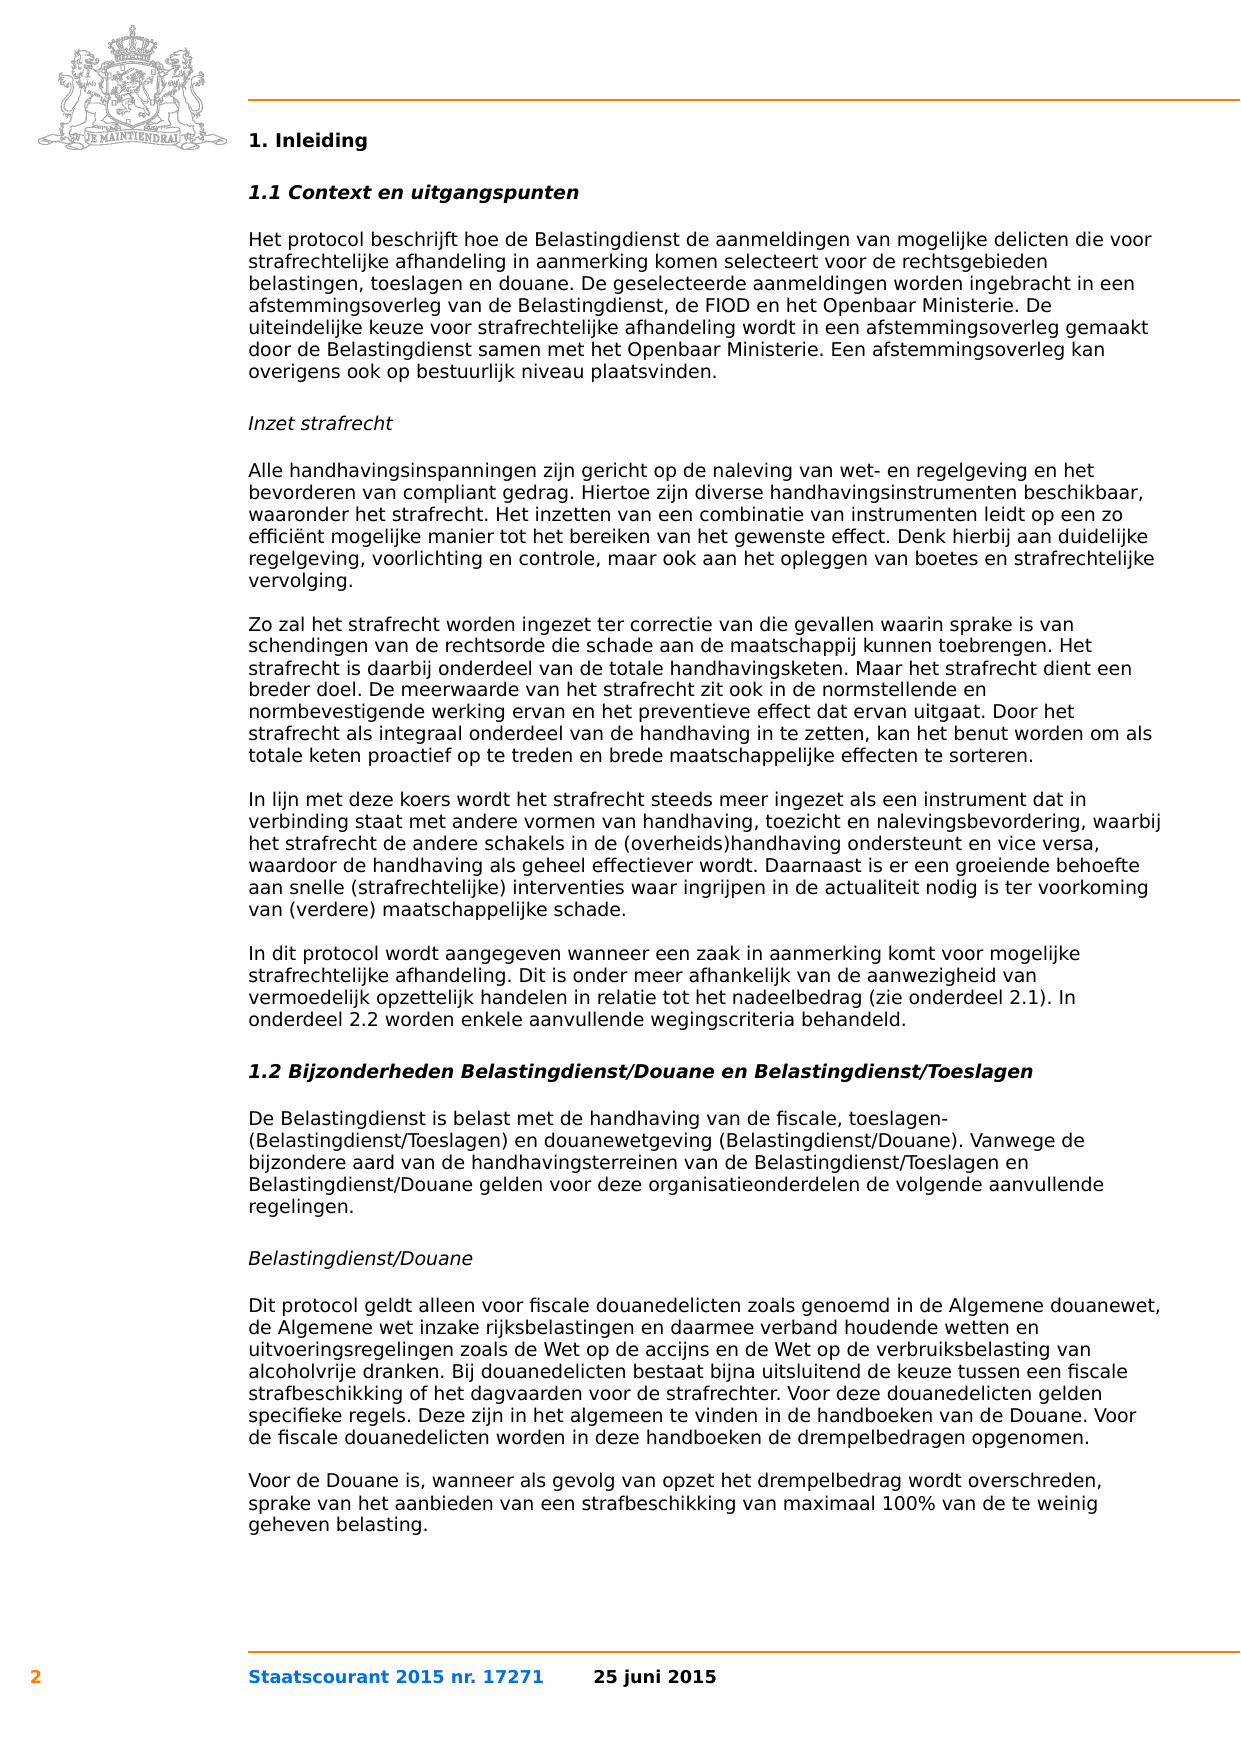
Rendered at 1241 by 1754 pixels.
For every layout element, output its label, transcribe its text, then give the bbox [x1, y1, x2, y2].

subtitle 1. Inleiding [248, 130, 1163, 152]
subtitle Inzet strafrecht [248, 413, 1163, 435]
subtitle Belastingdienst/Douane [248, 1248, 1163, 1270]
subtitle 1.1 Context en uitgangspunten [248, 182, 1163, 204]
picture [38, 25, 227, 150]
text Alle handhavingsinspanningen zijn gericht op de naleving van wet- en regelgeving en het bevorderen van compliant gedrag. Hiertoe zijn diverse handhavingsinstrumenten beschikbaar, waaronder het strafrecht. Het inzetten van een combinatie van instrumenten leidt op een zo efficiënt mogelijke manier tot het bereiken van het gewenste effect. Denk hierbij aan duidelijke regelgeving, voorlichting en controle, maar ook aan het opleggen van boetes en strafrechtelijke vervolging. [248, 460, 1163, 592]
text Voor de Douane is, wanneer als gevolg van opzet het drempelbedrag wordt overschreden, sprake van het aanbieden van een strafbeschikking van maximaal 100% van de te weinig geheven belasting. [248, 1470, 1163, 1536]
text De Belastingdienst is belast met de handhaving van de fiscale, toeslagen- (Belastingdienst/Toeslagen) en douanewetgeving (Belastingdienst/Douane). Vanwege de bijzondere aard van de handhavingsterreinen van de Belastingdienst/Toeslagen en Belastingdienst/Douane gelden voor deze organisatieonderdelen de volgende aanvullende regelingen. [248, 1108, 1163, 1218]
text Het protocol beschrijft hoe de Belastingdienst de aanmeldingen van mogelijke delicten die voor strafrechtelijke afhandeling in aanmerking komen selecteert voor de rechtsgebieden belastingen, toeslagen en douane. De geselecteerde aanmeldingen worden ingebracht in een afstemmingsoverleg van de Belastingdienst, de FIOD en het Openbaar Ministerie. De uiteindelijke keuze voor strafrechtelijke afhandeling wordt in een afstemmingsoverleg gemaakt door de Belastingdienst samen met het Openbaar Ministerie. Een afstemmingsoverleg kan overigens ook op bestuurlijk niveau plaatsvinden. [248, 229, 1163, 383]
text Dit protocol geldt alleen voor fiscale douanedelicten zoals genoemd in de Algemene douanewet, de Algemene wet inzake rijksbelastingen en daarmee verband houdende wetten en uitvoeringsregelingen zoals de Wet op de accijns en de Wet op de verbruiksbelasting van alcoholvrije dranken. Bij douanedelicten bestaat bijna uitsluitend de keuze tussen een fiscale strafbeschikking of het dagvaarden voor de strafrechter. Voor deze douanedelicten gelden specifieke regels. Deze zijn in het algemeen te vinden in de handboeken van de Douane. Voor de fiscale douanedelicten worden in deze handboeken de drempelbedragen opgenomen. [248, 1295, 1163, 1448]
text Zo zal het strafrecht worden ingezet ter correctie van die gevallen waarin sprake is van schendingen van de rechtsorde die schade aan de maatschappij kunnen toebrengen. Het strafrecht is daarbij onderdeel van de totale handhavingsketen. Maar het strafrecht dient een breder doel. De meerwaarde van het strafrecht zit ook in de normstellende en normbevestigende werking ervan en het preventieve effect dat ervan uitgaat. Door het strafrecht als integraal onderdeel van de handhaving in te zetten, kan het benut worden om als totale keten proactief op te treden en brede maatschappelijke effecten te sorteren. [248, 613, 1163, 767]
subtitle 1.2 Bijzonderheden Belastingdienst/Douane en Belastingdienst/Toeslagen [248, 1061, 1163, 1083]
text In lijn met deze koers wordt het strafrecht steeds meer ingezet als een instrument dat in verbinding staat met andere vormen van handhaving, toezicht en nalevingsbevordering, waarbij het strafrecht de andere schakels in de (overheids)handhaving ondersteunt en vice versa, waardoor de handhaving als geheel effectiever wordt. Daarnaast is er een groeiende behoefte aan snelle (strafrechtelijke) interventies waar ingrijpen in de actualiteit nodig is ter voorkoming van (verdere) maatschappelijke schade. [248, 789, 1163, 921]
text In dit protocol wordt aangegeven wanneer een zaak in aanmerking komt voor mogelijke strafrechtelijke afhandeling. Dit is onder meer afhankelijk van de aanwezigheid van vermoedelijk opzettelijk handelen in relatie tot het nadeelbedrag (zie onderdeel 2.1). In onderdeel 2.2 worden enkele aanvullende wegingscriteria behandeld. [248, 943, 1163, 1031]
